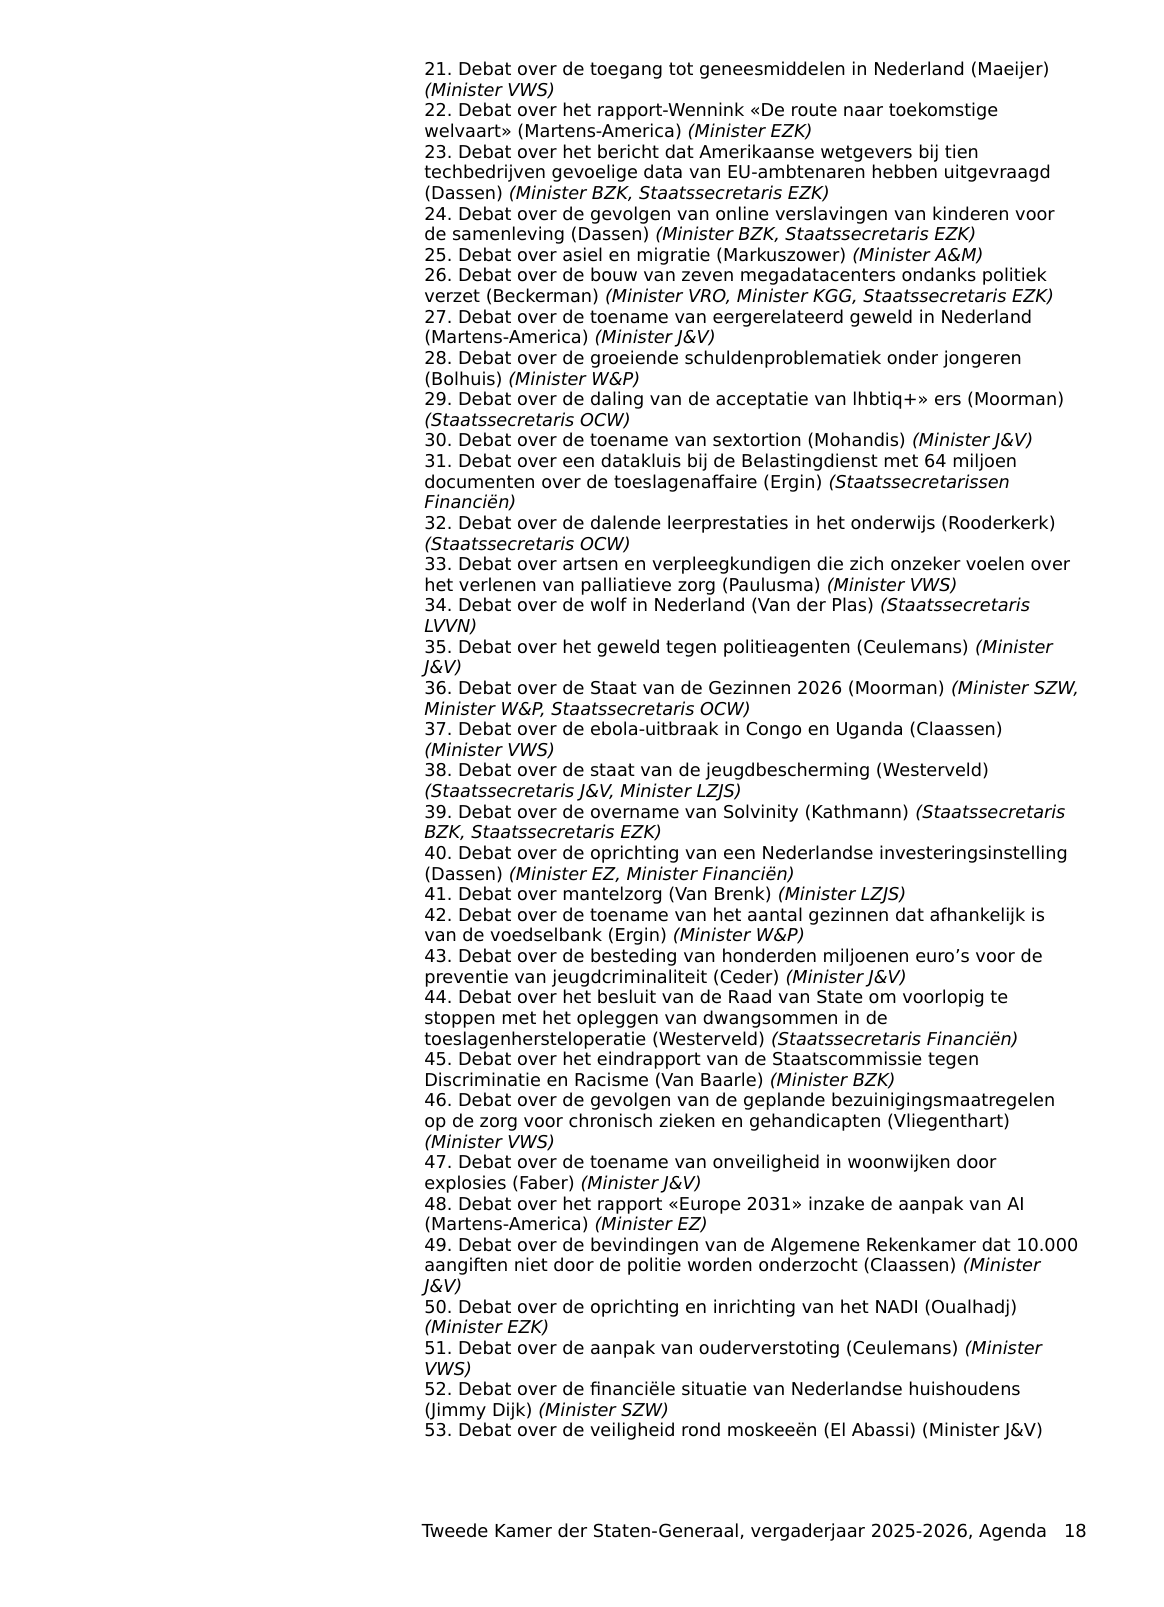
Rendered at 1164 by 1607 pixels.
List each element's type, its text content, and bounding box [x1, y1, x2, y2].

table_cell [77, 245, 401, 265]
table_cell [401, 348, 418, 389]
table_cell [77, 884, 401, 905]
table_cell 42. Debat over de toename van het aantal gezinnen dat afhankelijk is van de voedselbank (Ergin) (Minister W&P) [418, 905, 1087, 946]
table_cell [401, 245, 418, 265]
table_cell [401, 678, 418, 719]
table_cell [77, 637, 401, 678]
table_cell 26. Debat over de bouw van zeven megadatacenters ondanks politiek verzet (Beckerman) (Minister VRO, Minister KGG, Staatssecretaris EZK) [418, 265, 1087, 307]
table_cell [401, 946, 418, 987]
table_cell 49. Debat over de bevindingen van de Algemene Rekenkamer dat 10.000 aangiften niet door de politie worden onderzocht (Claassen) (Minister J&V) [418, 1235, 1087, 1297]
table_cell [77, 389, 401, 430]
table_cell [401, 451, 418, 513]
table_cell [401, 1379, 418, 1420]
table_cell [401, 307, 418, 348]
table_cell [401, 1338, 418, 1379]
table_cell [401, 1194, 418, 1235]
table_cell [401, 554, 418, 595]
table_cell 27. Debat over de toename van eergerelateerd geweld in Nederland (Martens-America) (Minister J&V) [418, 307, 1087, 348]
table_cell [77, 204, 401, 245]
table_cell 30. Debat over de toename van sextortion (Mohandis) (Minister J&V) [418, 430, 1087, 451]
table_cell 52. Debat over de financiële situatie van Nederlandse huishoudens (Jimmy Dijk) (Minister SZW) [418, 1379, 1087, 1420]
table_cell [77, 265, 401, 307]
table_cell 39. Debat over de overname van Solvinity (Kathmann) (Staatssecretaris BZK, Staatssecretaris EZK) [418, 802, 1087, 843]
table_cell [77, 1297, 401, 1338]
table_cell [77, 1420, 401, 1441]
table_cell 46. Debat over de gevolgen van de geplande bezuinigingsmaatregelen op de zorg voor chronisch zieken en gehandicapten (Vliegenthart) (Minister VWS) [418, 1090, 1087, 1152]
table_cell [77, 1194, 401, 1235]
table_cell [77, 843, 401, 884]
table_cell 44. Debat over het besluit van de Raad van State om voorlopig te stoppen met het opleggen van dwangsommen in de toeslagenhersteloperatie (Westerveld) (Staatssecretaris Financiën) [418, 987, 1087, 1049]
table_cell [401, 719, 418, 760]
table_cell 48. Debat over het rapport «Europe 2031» inzake de aanpak van AI (Martens-America) (Minister EZ) [418, 1194, 1087, 1235]
table_cell [401, 987, 418, 1049]
table_cell [401, 430, 418, 451]
table_cell [401, 1420, 418, 1441]
table_cell 32. Debat over de dalende leerprestaties in het onderwijs (Rooderkerk) (Staatssecretaris OCW) [418, 513, 1087, 554]
table_cell [77, 987, 401, 1049]
table_cell [401, 142, 418, 203]
table_cell [77, 678, 401, 719]
table_cell [77, 802, 401, 843]
table_cell [401, 1235, 418, 1297]
table_cell 38. Debat over de staat van de jeugdbescherming (Westerveld) (Staatssecretaris J&V, Minister LZJS) [418, 760, 1087, 802]
table_cell [77, 719, 401, 760]
table_cell [77, 100, 401, 142]
table_cell 45. Debat over het eindrapport van de Staatscommissie tegen Discriminatie en Racisme (Van Baarle) (Minister BZK) [418, 1049, 1087, 1090]
table_cell 34. Debat over de wolf in Nederland (Van der Plas) (Staatssecretaris LVVN) [418, 595, 1087, 637]
table_cell 25. Debat over asiel en migratie (Markuszower) (Minister A&M) [418, 245, 1087, 265]
table_cell 41. Debat over mantelzorg (Van Brenk) (Minister LZJS) [418, 884, 1087, 905]
table_cell [77, 348, 401, 389]
table_cell [401, 802, 418, 843]
table_cell [77, 430, 401, 451]
table_cell [77, 1152, 401, 1193]
table_cell [401, 1049, 418, 1090]
table_cell [77, 595, 401, 637]
table_cell [401, 760, 418, 802]
table_cell [401, 637, 418, 678]
table_cell [401, 100, 418, 142]
table_cell [401, 1152, 418, 1193]
table_cell 47. Debat over de toename van onveiligheid in woonwijken door explosies (Faber) (Minister J&V) [418, 1152, 1087, 1193]
table_cell [77, 513, 401, 554]
table_cell [77, 760, 401, 802]
table_cell [77, 946, 401, 987]
table_cell [401, 905, 418, 946]
table_cell [401, 389, 418, 430]
table_cell [401, 513, 418, 554]
table_cell 40. Debat over de oprichting van een Nederlandse investeringsinstelling (Dassen) (Minister EZ, Minister Financiën) [418, 843, 1087, 884]
table_cell 35. Debat over het geweld tegen politieagenten (Ceulemans) (Minister J&V) [418, 637, 1087, 678]
table_cell [401, 204, 418, 245]
table_cell 29. Debat over de daling van de acceptatie van lhbtiq+» ers (Moorman) (Staatssecretaris OCW) [418, 389, 1087, 430]
table_cell 28. Debat over de groeiende schuldenproblematiek onder jongeren (Bolhuis) (Minister W&P) [418, 348, 1087, 389]
table_cell 23. Debat over het bericht dat Amerikaanse wetgevers bij tien techbedrijven gevoelige data van EU-ambtenaren hebben uitgevraagd (Dassen) (Minister BZK, Staatssecretaris EZK) [418, 142, 1087, 203]
table_cell [401, 1297, 418, 1338]
table_cell [401, 59, 418, 100]
table_cell [401, 843, 418, 884]
table_cell 53. Debat over de veiligheid rond moskeeën (El Abassi) (Minister J&V) [418, 1420, 1087, 1441]
table_cell 37. Debat over de ebola-uitbraak in Congo en Uganda (Claassen) (Minister VWS) [418, 719, 1087, 760]
table_cell [77, 307, 401, 348]
table_cell 33. Debat over artsen en verpleegkundigen die zich onzeker voelen over het verlenen van palliatieve zorg (Paulusma) (Minister VWS) [418, 554, 1087, 595]
table_cell [77, 1379, 401, 1420]
table_cell 22. Debat over het rapport-Wennink «De route naar toekomstige welvaart» (Martens-America) (Minister EZK) [418, 100, 1087, 142]
table_cell [77, 1049, 401, 1090]
table_cell 21. Debat over de toegang tot geneesmiddelen in Nederland (Maeijer) (Minister VWS) [418, 59, 1087, 100]
table_cell 51. Debat over de aanpak van ouderverstoting (Ceulemans) (Minister VWS) [418, 1338, 1087, 1379]
table_cell [77, 1090, 401, 1152]
table_cell [77, 451, 401, 513]
table_cell 43. Debat over de besteding van honderden miljoenen euro’s voor de preventie van jeugdcriminaliteit (Ceder) (Minister J&V) [418, 946, 1087, 987]
table_cell [77, 1235, 401, 1297]
table_cell [77, 554, 401, 595]
table_cell [77, 905, 401, 946]
table_cell [77, 1338, 401, 1379]
table_cell [401, 265, 418, 307]
table_cell [77, 142, 401, 203]
table_cell [77, 59, 401, 100]
table_cell 31. Debat over een datakluis bij de Belastingdienst met 64 miljoen documenten over de toeslagenaffaire (Ergin) (Staatssecretarissen Financiën) [418, 451, 1087, 513]
table_cell [401, 595, 418, 637]
table_cell 24. Debat over de gevolgen van online verslavingen van kinderen voor de samenleving (Dassen) (Minister BZK, Staatssecretaris EZK) [418, 204, 1087, 245]
table_cell [401, 1090, 418, 1152]
table_cell 50. Debat over de oprichting en inrichting van het NADI (Oualhadj) (Minister EZK) [418, 1297, 1087, 1338]
table_cell 36. Debat over de Staat van de Gezinnen 2026 (Moorman) (Minister SZW, Minister W&P, Staatssecretaris OCW) [418, 678, 1087, 719]
table_cell [401, 884, 418, 905]
